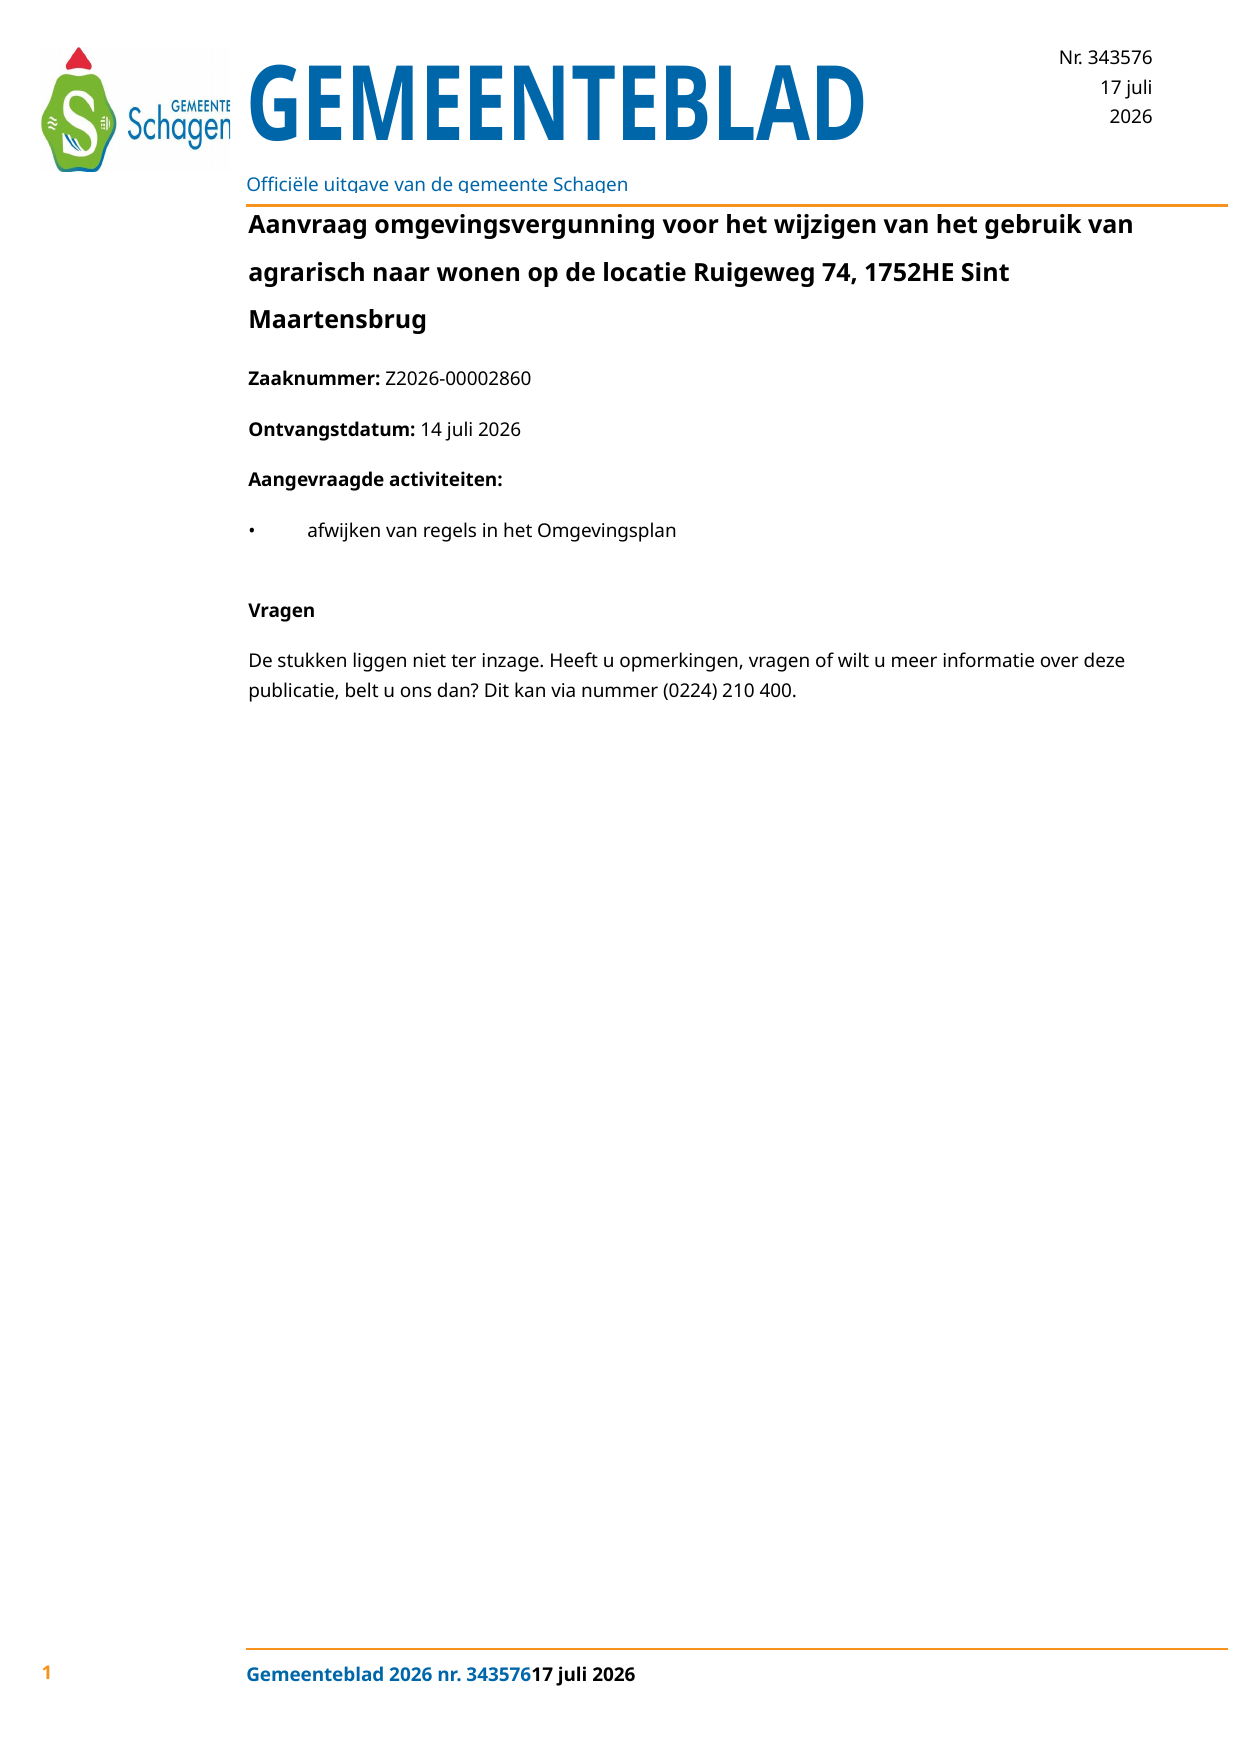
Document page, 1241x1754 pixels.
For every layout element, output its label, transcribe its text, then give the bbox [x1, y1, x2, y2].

text Ontvangstdatum: 14 juli 2026 [248, 416, 1152, 442]
picture [41, 47, 231, 172]
list afwijken van regels in het Omgevingsplan [248, 517, 1152, 542]
text Aanvraag omgevingsvergunning voor het wijzigen van het gebruik van agrarisch naar wonen op de locatie Ruigeweg 74, 1752HE Sint Maartensbrug [248, 207, 1152, 336]
text Aangevraagde activiteiten: [248, 466, 1152, 492]
text Vragen [248, 597, 1152, 622]
text De stukken liggen niet ter inzage. Heeft u opmerkingen, vragen of wilt u meer informatie over deze publicatie, belt u ons dan? Dit kan via nummer (0224) 210 400. [248, 647, 1152, 702]
text Zaaknummer: Z2026-00002860 [248, 366, 1152, 391]
